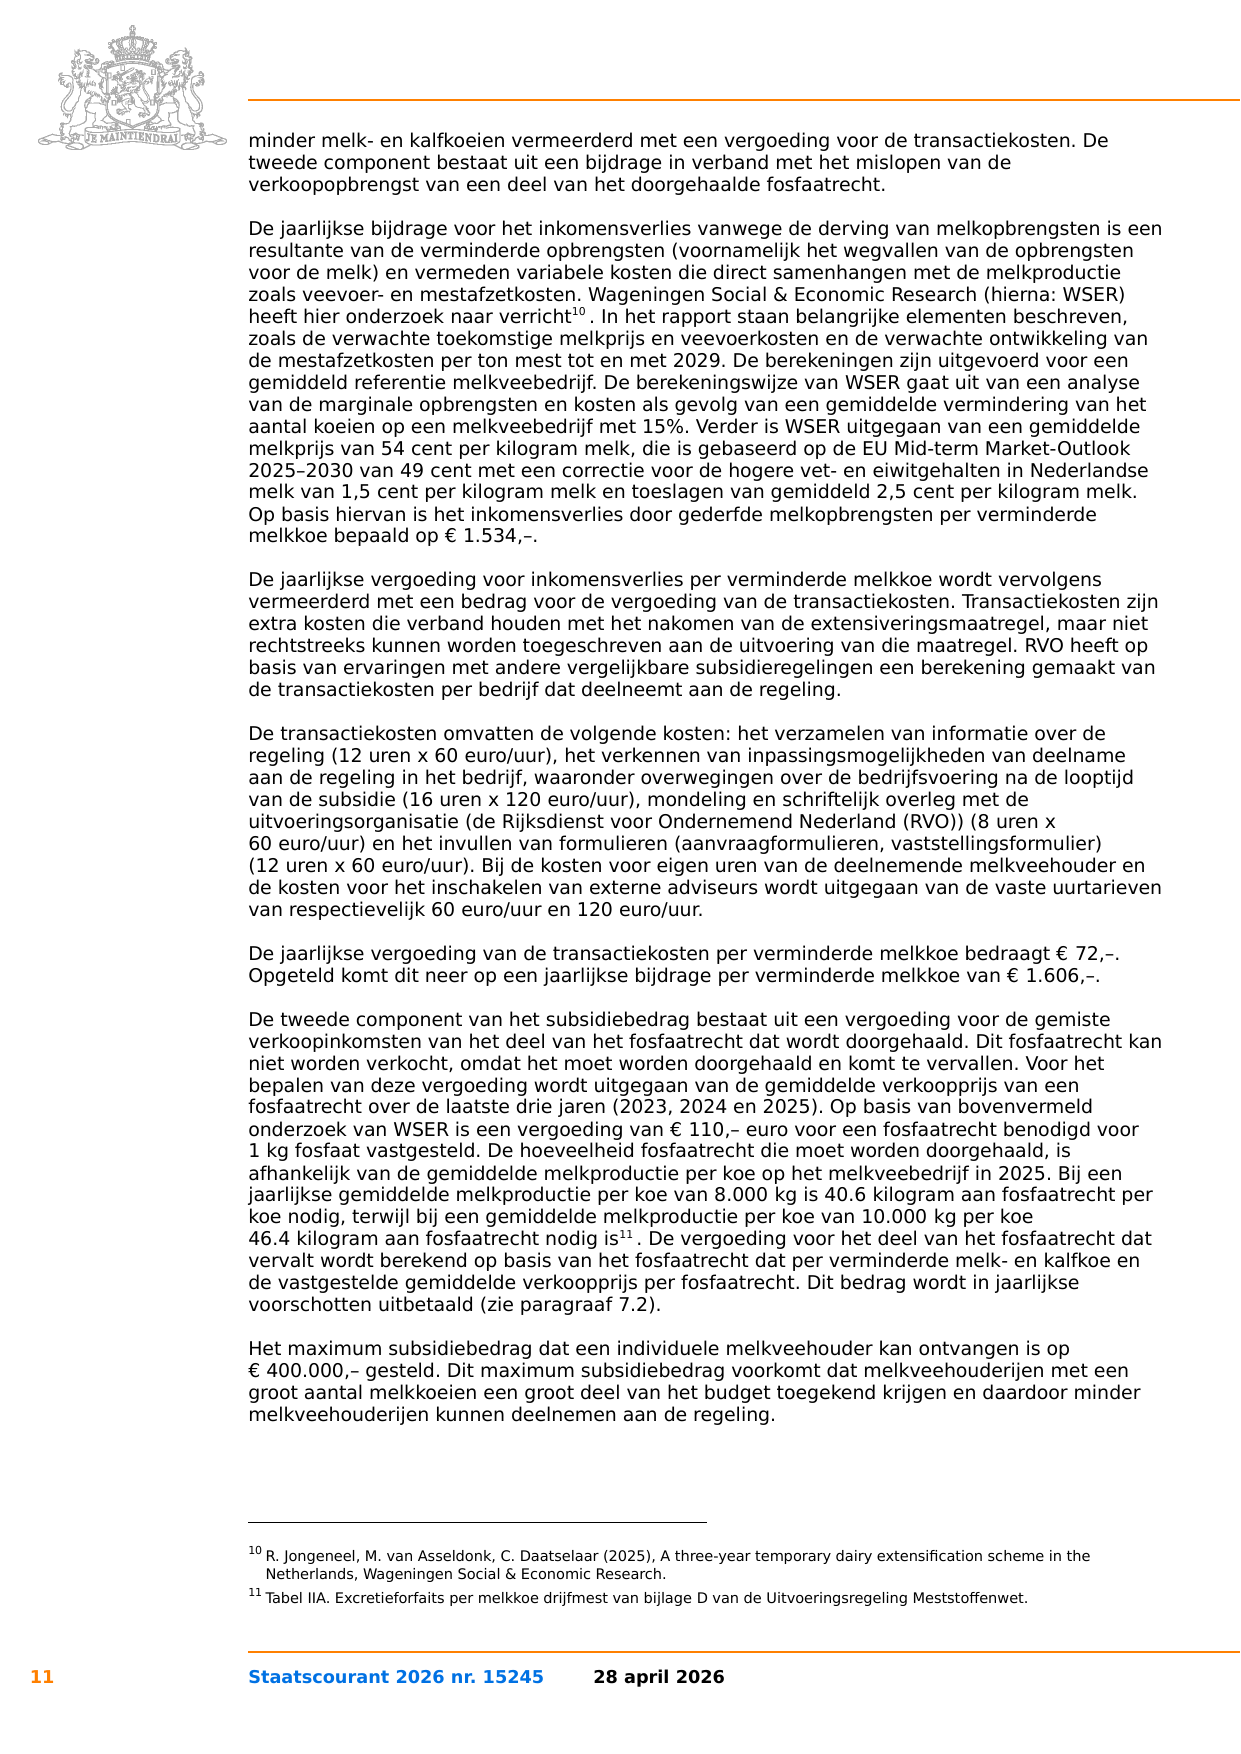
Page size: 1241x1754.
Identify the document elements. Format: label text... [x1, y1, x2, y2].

text R. Jongeneel, M. van Asseldonk, C. Daatselaar (2025), A three-year temporary dairy extensification scheme in the Netherlands, Wageningen Social & Economic Research. [248, 1544, 1163, 1583]
text De jaarlijkse vergoeding van de transactiekosten per verminderde melkkoe bedraagt € 72,–. Opgeteld komt dit neer op een jaarlijkse bijdrage per verminderde melkkoe van € 1.606,–. [248, 943, 1163, 987]
text minder melk- en kalfkoeien vermeerderd met een vergoeding voor de transactiekosten. De tweede component bestaat uit een bijdrage in verband met het mislopen van de verkoopopbrengst van een deel van het doorgehaalde fosfaatrecht. [248, 130, 1163, 196]
text De jaarlijkse bijdrage voor het inkomensverlies vanwege de derving van melkopbrengsten is een resultante van de verminderde opbrengsten (voornamelijk het wegvallen van de opbrengsten voor de melk) en vermeden variabele kosten die direct samenhangen met de melkproductie zoals veevoer- en mestafzetkosten. Wageningen Social & Economic Research (hierna: WSER) heeft hier onderzoek naar verricht. In het rapport staan belangrijke elementen beschreven, zoals de verwachte toekomstige melkprijs en veevoerkosten en de verwachte ontwikkeling van de mestafzetkosten per ton mest tot en met 2029. De berekeningen zijn uitgevoerd voor een gemiddeld referentie melkveebedrijf. De berekeningswijze van WSER gaat uit van een analyse van de marginale opbrengsten en kosten als gevolg van een gemiddelde vermindering van het aantal koeien op een melkveebedrijf met 15%. Verder is WSER uitgegaan van een gemiddelde melkprijs van 54 cent per kilogram melk, die is gebaseerd op de EU Mid-term Market-Outlook 2025–2030 van 49 cent met een correctie voor de hogere vet- en eiwitgehalten in Nederlandse melk van 1,5 cent per kilogram melk en toeslagen van gemiddeld 2,5 cent per kilogram melk. Op basis hiervan is het inkomensverlies door gederfde melkopbrengsten per verminderde melkkoe bepaald op € 1.534,–. [248, 218, 1163, 547]
text De transactiekosten omvatten de volgende kosten: het verzamelen van informatie over de regeling (12 uren x 60 euro/uur), het verkennen van inpassingsmogelijkheden van deelname aan de regeling in het bedrijf, waaronder overwegingen over de bedrijfsvoering na de looptijd van de subsidie (16 uren x 120 euro/uur), mondeling en schriftelijk overleg met de uitvoeringsorganisatie (de Rijksdienst voor Ondernemend Nederland (RVO)) (8 uren x 60 euro/uur) en het invullen van formulieren (aanvraagformulieren, vaststellingsformulier) (12 uren x 60 euro/uur). Bij de kosten voor eigen uren van de deelnemende melkveehouder en de kosten voor het inschakelen van externe adviseurs wordt uitgegaan van de vaste uurtarieven van respectievelijk 60 euro/uur en 120 euro/uur. [248, 723, 1163, 921]
text De tweede component van het subsidiebedrag bestaat uit een vergoeding voor de gemiste verkoopinkomsten van het deel van het fosfaatrecht dat wordt doorgehaald. Dit fosfaatrecht kan niet worden verkocht, omdat het moet worden doorgehaald en komt te vervallen. Voor het bepalen van deze vergoeding wordt uitgegaan van de gemiddelde verkoopprijs van een fosfaatrecht over de laatste drie jaren (2023, 2024 en 2025). Op basis van bovenvermeld onderzoek van WSER is een vergoeding van € 110,– euro voor een fosfaatrecht benodigd voor 1 kg fosfaat vastgesteld. De hoeveelheid fosfaatrecht die moet worden doorgehaald, is afhankelijk van de gemiddelde melkproductie per koe op het melkveebedrijf in 2025. Bij een jaarlijkse gemiddelde melkproductie per koe van 8.000 kg is 40.6 kilogram aan fosfaatrecht per koe nodig, terwijl bij een gemiddelde melkproductie per koe van 10.000 kg per koe 46.4 kilogram aan fosfaatrecht nodig is. De vergoeding voor het deel van het fosfaatrecht dat vervalt wordt berekend op basis van het fosfaatrecht dat per verminderde melk- en kalfkoe en de vastgestelde gemiddelde verkoopprijs per fosfaatrecht. Dit bedrag wordt in jaarlijkse voorschotten uitbetaald (zie paragraaf 7.2). [248, 1008, 1163, 1316]
picture [38, 25, 227, 150]
text Tabel IIA. Excretieforfaits per melkkoe drijfmest van bijlage D van de Uitvoeringsregeling Meststoffenwet. [248, 1586, 1163, 1608]
text De jaarlijkse vergoeding voor inkomensverlies per verminderde melkkoe wordt vervolgens vermeerderd met een bedrag voor de vergoeding van de transactiekosten. Transactiekosten zijn extra kosten die verband houden met het nakomen van de extensiveringsmaatregel, maar niet rechtstreeks kunnen worden toegeschreven aan de uitvoering van die maatregel. RVO heeft op basis van ervaringen met andere vergelijkbare subsidieregelingen een berekening gemaakt van de transactiekosten per bedrijf dat deelneemt aan de regeling. [248, 569, 1163, 701]
text Het maximum subsidiebedrag dat een individuele melkveehouder kan ontvangen is op € 400.000,– gesteld. Dit maximum subsidiebedrag voorkomt dat melkveehouderijen met een groot aantal melkkoeien een groot deel van het budget toegekend krijgen en daardoor minder melkveehouderijen kunnen deelnemen aan de regeling. [248, 1338, 1163, 1426]
